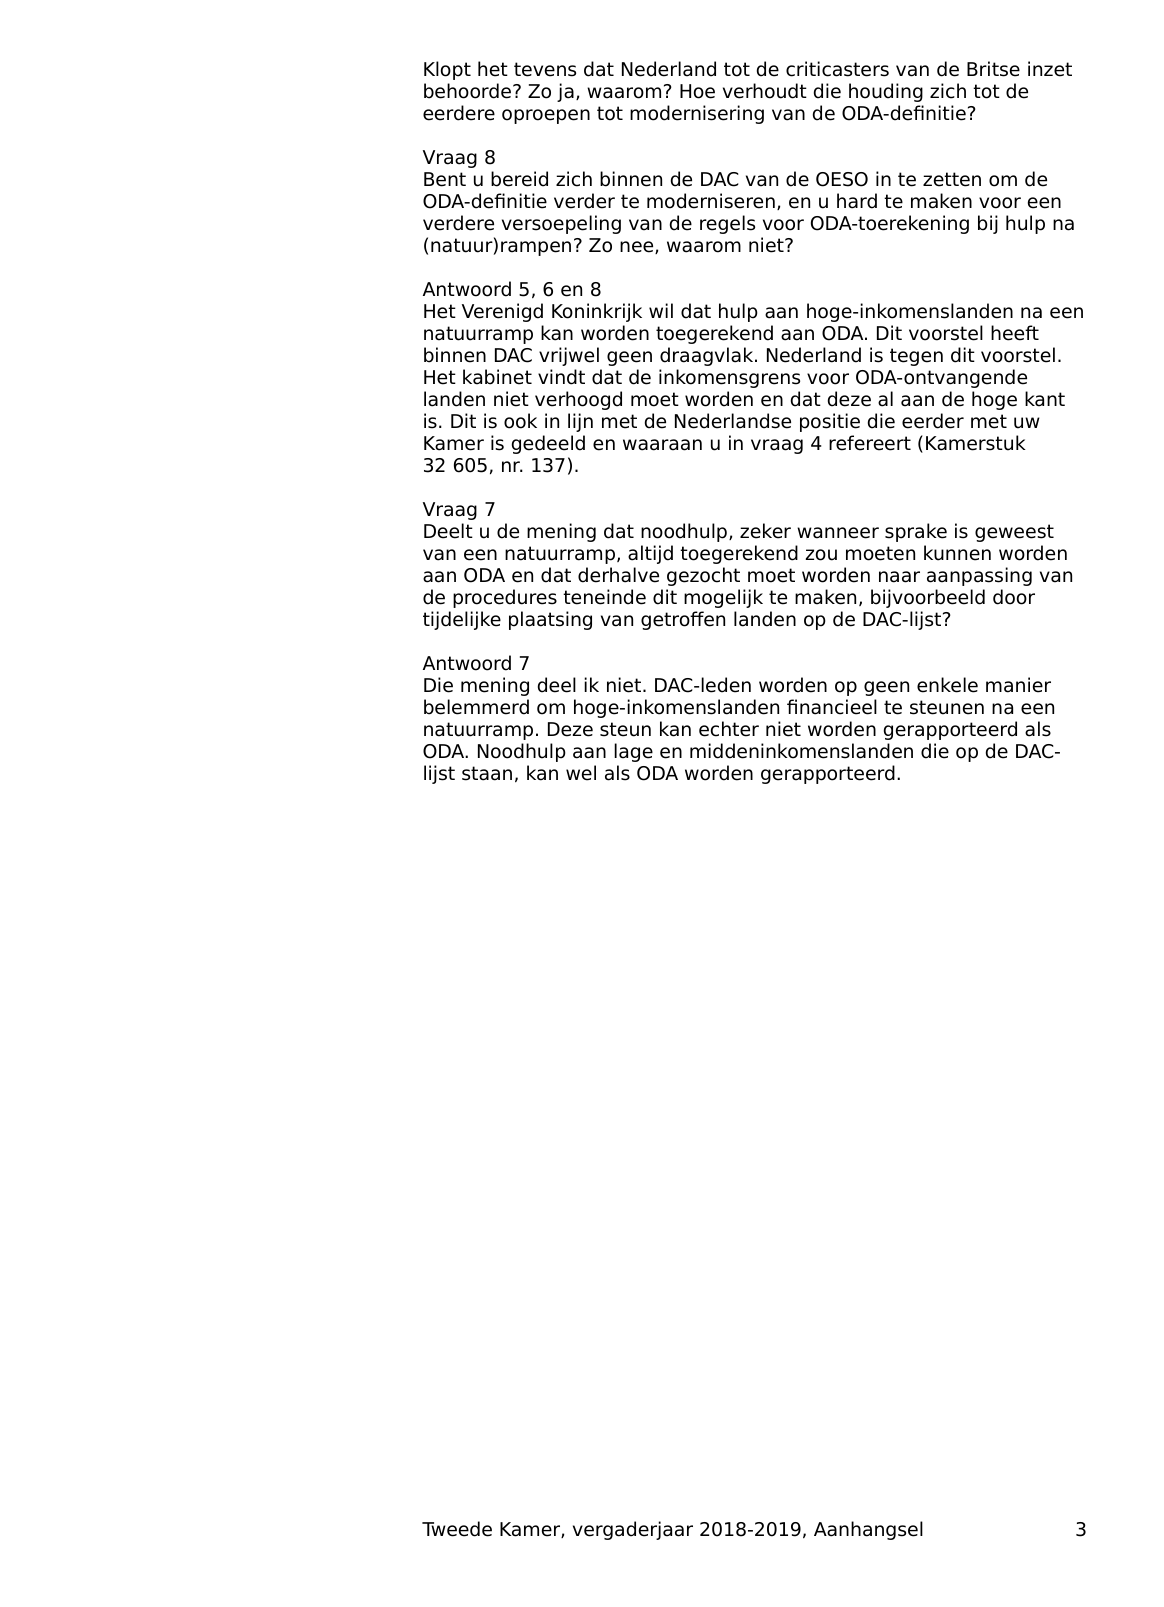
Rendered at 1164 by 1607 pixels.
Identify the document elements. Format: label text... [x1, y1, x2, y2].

text Bent u bereid zich binnen de DAC van de OESO in te zetten om de ODA-definitie verder te moderniseren, en u hard te maken voor een verdere versoepeling van de regels voor ODA-toerekening bij hulp na (natuur)rampen? Zo nee, waarom niet? [422, 169, 1087, 257]
text Vraag 8 [422, 147, 1087, 169]
text Die mening deel ik niet. DAC-leden worden op geen enkele manier belemmerd om hoge-inkomenslanden financieel te steunen na een natuurramp. Deze steun kan echter niet worden gerapporteerd als ODA. Noodhulp aan lage en middeninkomenslanden die op de DAC-lijst staan, kan wel als ODA worden gerapporteerd. [422, 675, 1087, 785]
text Deelt u de mening dat noodhulp, zeker wanneer sprake is geweest van een natuurramp, altijd toegerekend zou moeten kunnen worden aan ODA en dat derhalve gezocht moet worden naar aanpassing van de procedures teneinde dit mogelijk te maken, bijvoorbeeld door tijdelijke plaatsing van getroffen landen op de DAC-lijst? [422, 521, 1087, 631]
text Het Verenigd Koninkrijk wil dat hulp aan hoge-inkomenslanden na een natuurramp kan worden toegerekend aan ODA. Dit voorstel heeft binnen DAC vrijwel geen draagvlak. Nederland is tegen dit voorstel. Het kabinet vindt dat de inkomensgrens voor ODA-ontvangende landen niet verhoogd moet worden en dat deze al aan de hoge kant is. Dit is ook in lijn met de Nederlandse positie die eerder met uw Kamer is gedeeld en waaraan u in vraag 4 refereert (Kamerstuk 32 605, nr. 137). [422, 301, 1087, 477]
text Antwoord 7 [422, 653, 1087, 675]
text Vraag 7 [422, 499, 1087, 521]
text Klopt het tevens dat Nederland tot de criticasters van de Britse inzet behoorde? Zo ja, waarom? Hoe verhoudt die houding zich tot de eerdere oproepen tot modernisering van de ODA-definitie? [422, 59, 1087, 125]
text Antwoord 5, 6 en 8 [422, 279, 1087, 301]
